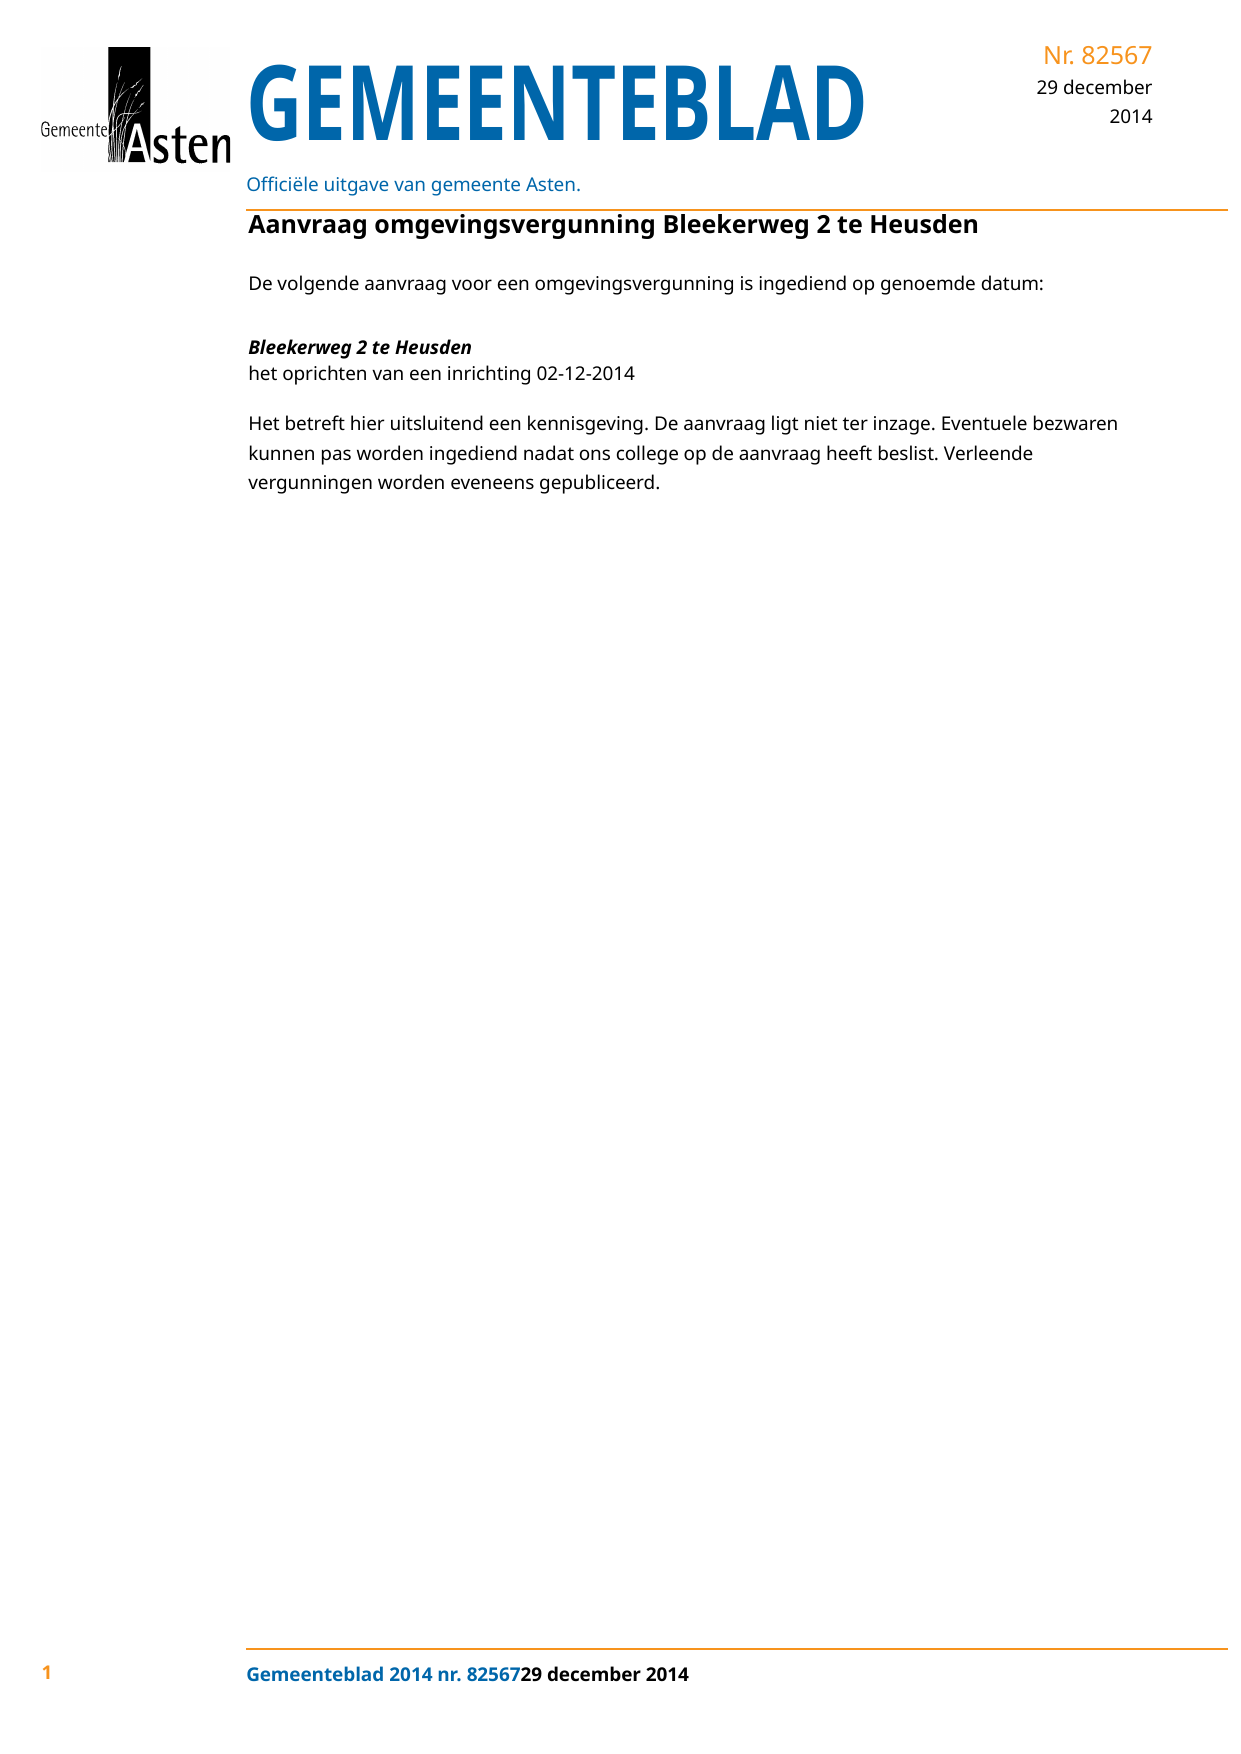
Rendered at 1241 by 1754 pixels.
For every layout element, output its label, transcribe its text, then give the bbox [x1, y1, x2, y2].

text het oprichten van een inrichting 02-12-2014 [248, 360, 1152, 386]
text De volgende aanvraag voor een omgevingsvergunning is ingediend op genoemde datum: [248, 270, 1152, 296]
text Bleekerweg 2 te Heusden [248, 334, 1152, 360]
text Aanvraag omgevingsvergunning Bleekerweg 2 te Heusden [248, 211, 1152, 241]
text Het betreft hier uitsluitend een kennisgeving. De aanvraag ligt niet ter inzage. Eventuele bezwaren kunnen pas worden ingediend nadat ons college op de aanvraag heeft beslist. Verleende vergunningen worden eveneens gepubliceerd. [248, 410, 1152, 495]
picture [41, 47, 231, 172]
